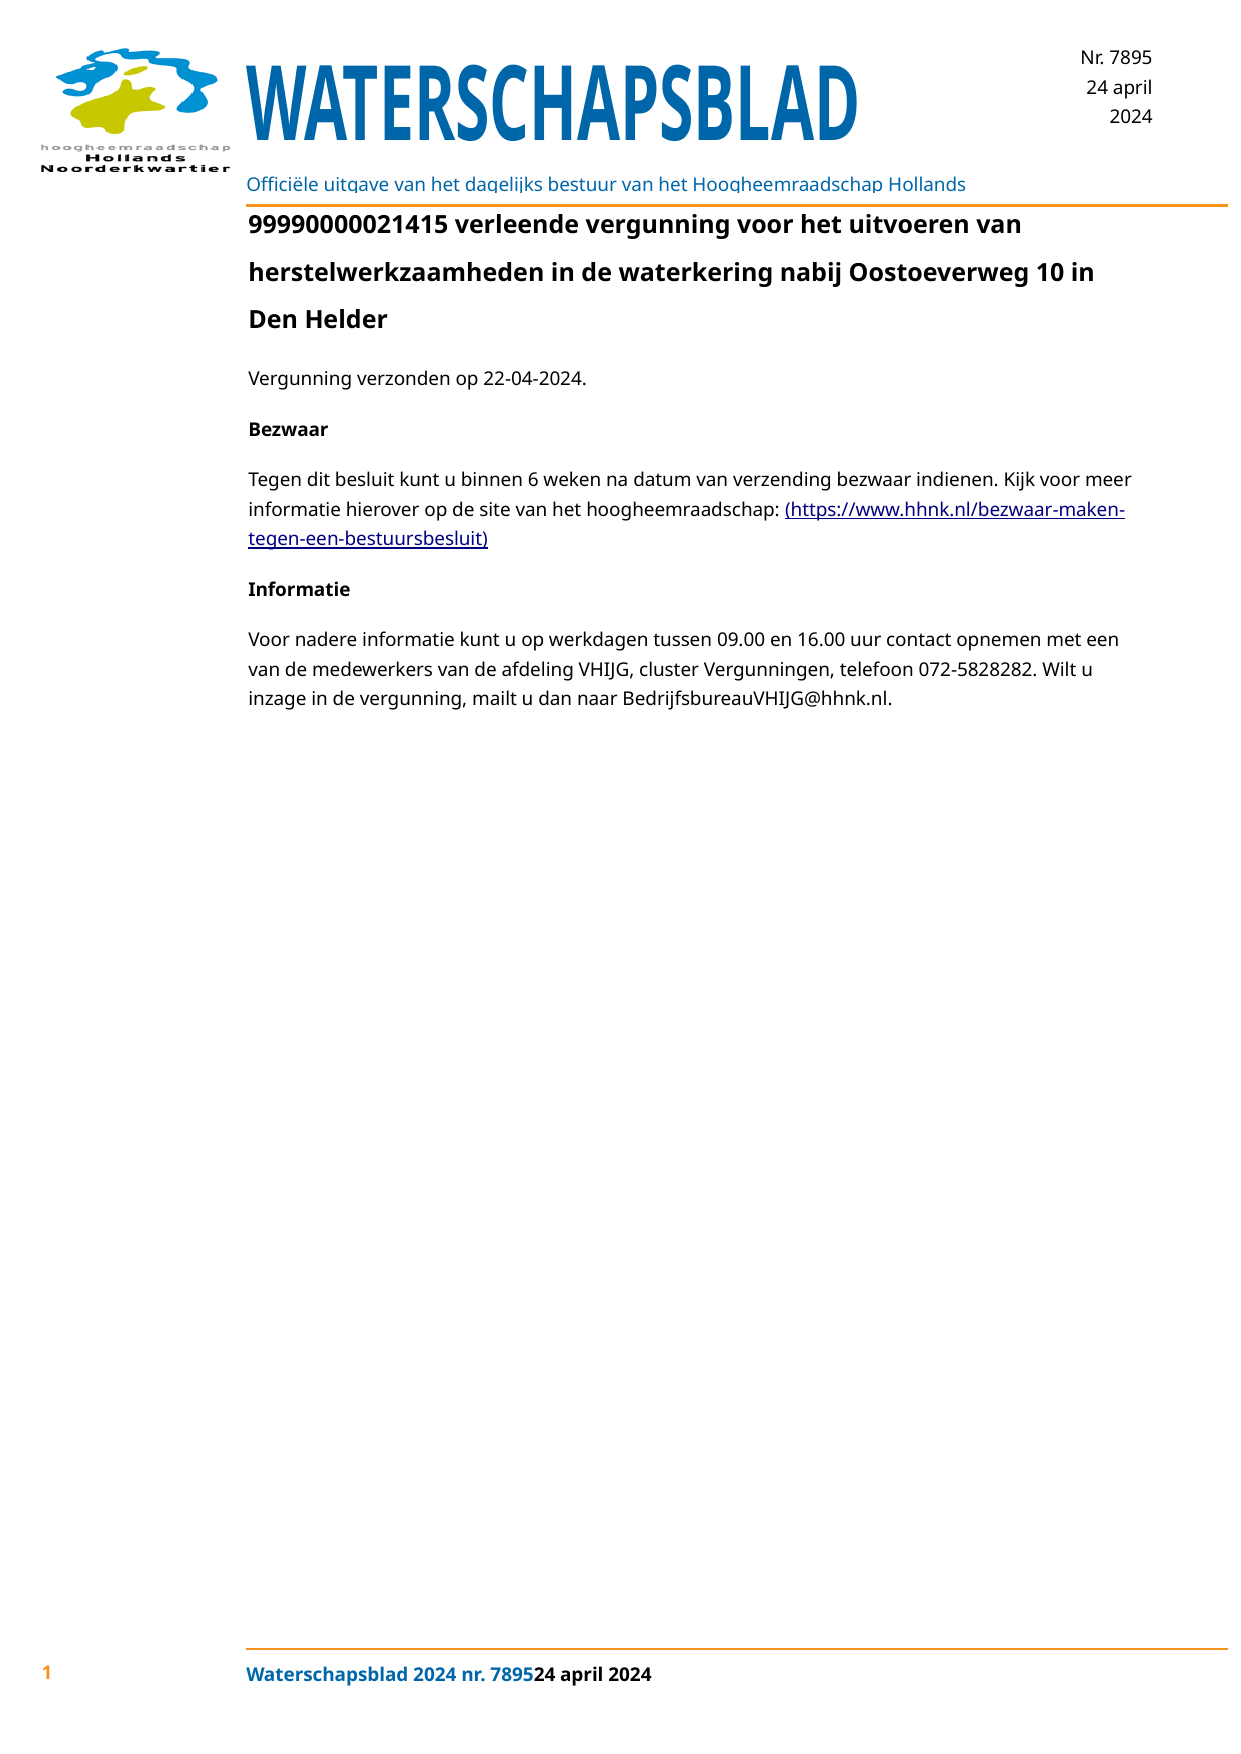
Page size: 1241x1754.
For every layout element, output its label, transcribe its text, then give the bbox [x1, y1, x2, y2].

text Tegen dit besluit kunt u binnen 6 weken na datum van verzending bezwaar indienen. Kijk voor meer informatie hierover op de site van het hoogheemraadschap: (https://www.hhnk.nl/bezwaar-maken-tegen-een-bestuursbesluit) [248, 466, 1152, 551]
text Voor nadere informatie kunt u op werkdagen tussen 09.00 en 16.00 uur contact opnemen met een van de medewerkers van de afdeling VHIJG, cluster Vergunningen, telefoon 072-5828282. Wilt u inzage in de vergunning, mailt u dan naar BedrijfsbureauVHIJG@hhnk.nl. [248, 626, 1152, 711]
text 99990000021415 verleende vergunning voor het uitvoeren van herstelwerkzaamheden in de waterkering nabij Oostoeverweg 10 in Den Helder [248, 207, 1152, 336]
text Vergunning verzonden op 22-04-2024. [248, 366, 1152, 391]
text Informatie [248, 576, 1152, 602]
picture [41, 47, 231, 172]
text Bezwaar [248, 416, 1152, 442]
